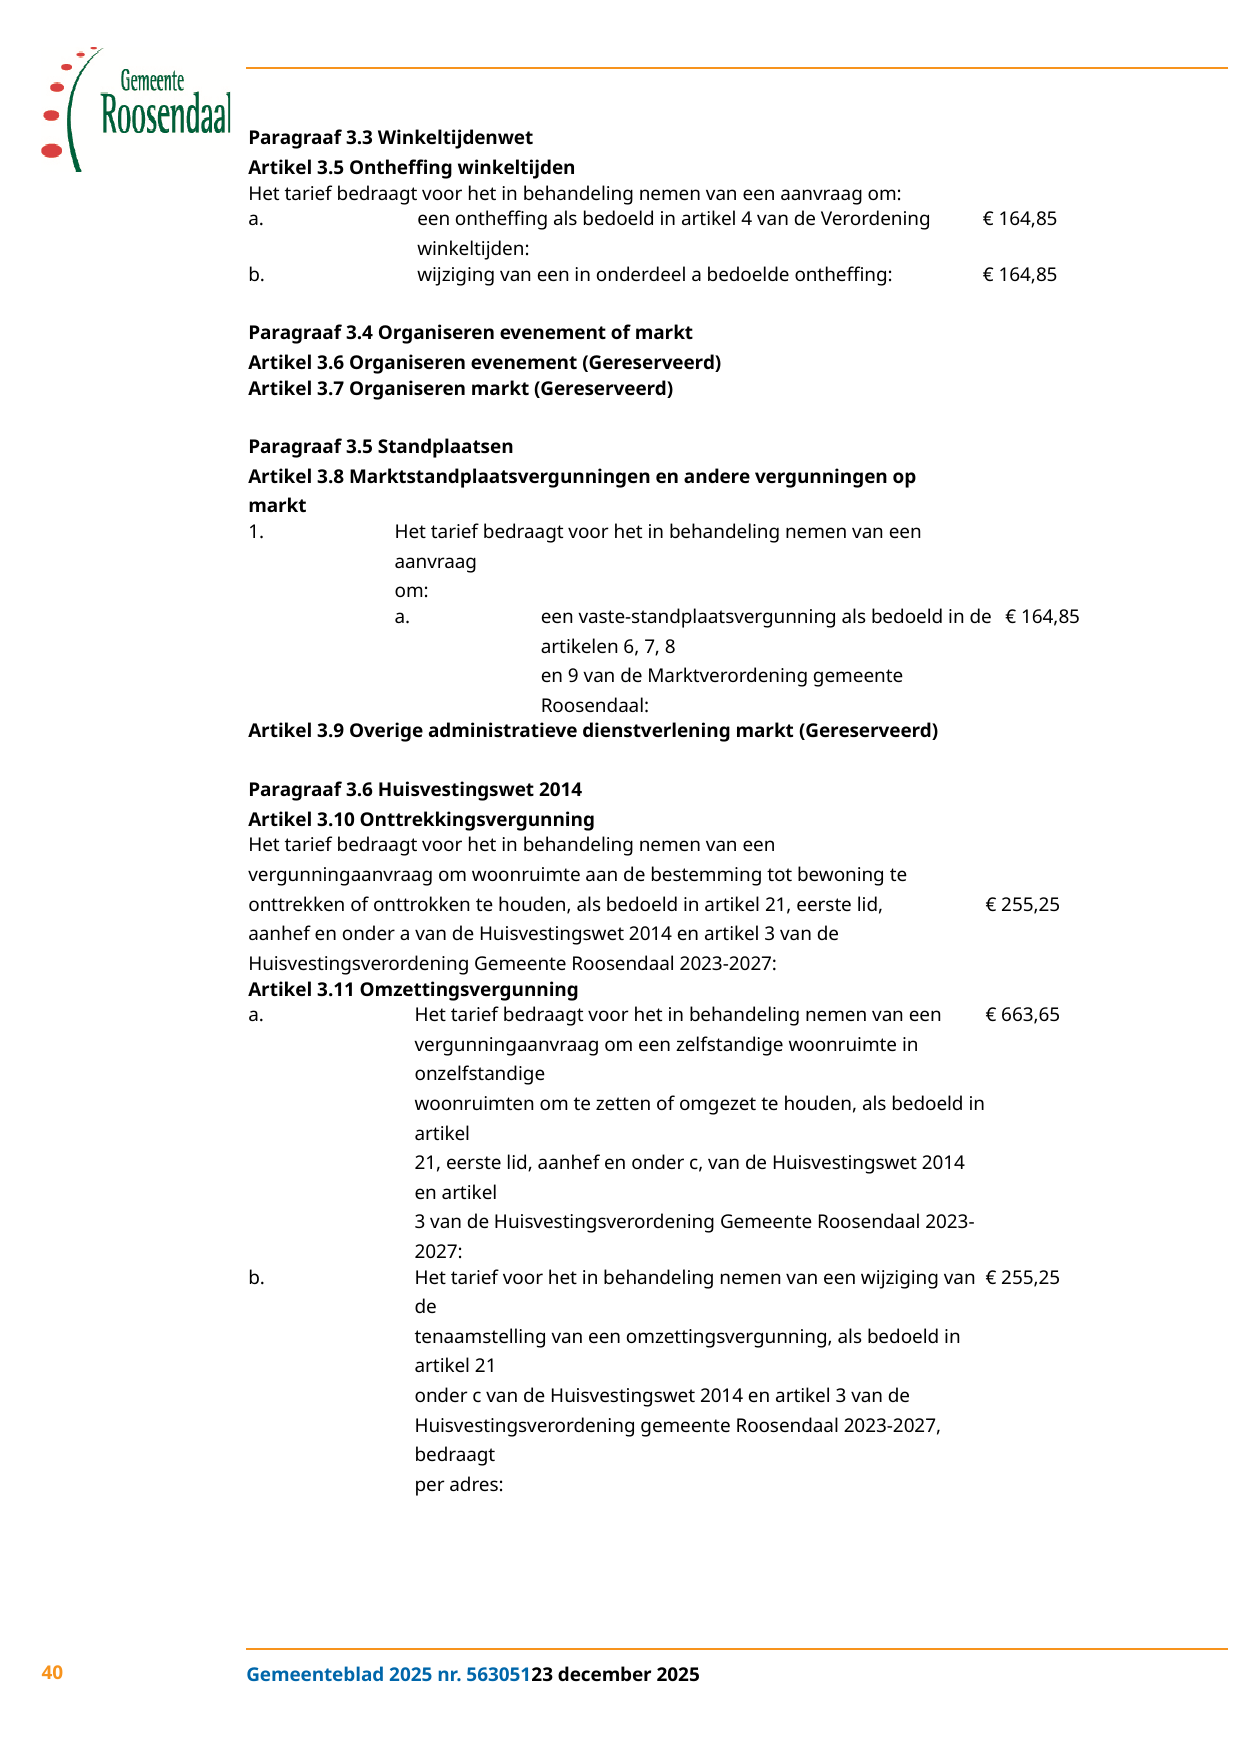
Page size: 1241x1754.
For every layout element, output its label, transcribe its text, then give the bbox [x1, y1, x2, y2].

table_cell Artikel 3.9 Overige administratieve dienstverlening markt (Gereserveerd) [248, 718, 1005, 743]
text Paragraaf 3.3 Winkeltijdenwet [248, 124, 1152, 150]
table_header Artikel 3.6 Organiseren evenement (Gereserveerd) [248, 349, 954, 375]
picture [41, 47, 231, 172]
table_cell € 255,25 [985, 1264, 1152, 1497]
table_cell b. [248, 1264, 414, 1497]
table_cell € 164,85 [1005, 603, 1152, 718]
table_header Artikel 3.8 Marktstandplaatsvergunningen en andere vergunningen op markt [248, 463, 1005, 518]
table_header [1005, 463, 1152, 518]
table_cell [954, 375, 1152, 401]
table_cell b. [248, 261, 417, 287]
table_header Artikel 3.10 Onttrekkingsvergunning [248, 806, 985, 832]
table_cell [983, 180, 1152, 206]
table_cell Artikel 3.7 Organiseren markt (Gereserveerd) [248, 375, 954, 401]
table_header Artikel 3.5 Ontheffing winkeltijden [248, 154, 983, 180]
table_cell Het tarief bedraagt voor het in behandeling nemen van een aanvraag om: [394, 518, 1005, 603]
table_header [985, 806, 1152, 832]
table_cell Het tarief bedraagt voor het in behandeling nemen van een aanvraag om: [248, 180, 983, 206]
table_cell een vaste-standplaatsvergunning als bedoeld in de artikelen 6, 7, 8 en 9 van de Marktverordening gemeente Roosendaal: [541, 603, 1005, 718]
table_cell € 164,85 [983, 206, 1152, 261]
table_cell Het tarief bedraagt voor het in behandeling nemen van een vergunningaanvraag om een zelfstandige woonruimte in onzelfstandige woonruimten om te zetten of omgezet te houden, als bedoeld in artikel 21, eerste lid, aanhef en onder c, van de Huisvestingswet 2014 en artikel 3 van de Huisvestingsverordening Gemeente Roosendaal 2023-2027: [414, 1001, 985, 1264]
table_cell a. [394, 603, 541, 718]
text Paragraaf 3.5 Standplaatsen [248, 433, 1152, 459]
table_cell [1005, 718, 1152, 743]
table_cell [248, 603, 394, 718]
text Paragraaf 3.6 Huisvestingswet 2014 [248, 776, 1152, 802]
text Paragraaf 3.4 Organiseren evenement of markt [248, 319, 1152, 345]
table_cell € 255,25 [985, 832, 1152, 976]
table_cell Het tarief voor het in behandeling nemen van een wijziging van de tenaamstelling van een omzettingsvergunning, als bedoeld in artikel 21 onder c van de Huisvestingswet 2014 en artikel 3 van de Huisvestingsverordening gemeente Roosendaal 2023-2027, bedraagt per adres: [414, 1264, 985, 1497]
table_header [954, 349, 1152, 375]
table_cell [985, 976, 1152, 1001]
table_cell [1005, 518, 1152, 603]
table_cell a. [248, 1001, 414, 1264]
table_cell een ontheffing als bedoeld in artikel 4 van de Verordening winkeltijden: [417, 206, 983, 261]
table_header [983, 154, 1152, 180]
table_cell a. [248, 206, 417, 261]
table_cell wijziging van een in onderdeel a bedoelde ontheffing: [417, 261, 983, 287]
table_cell Artikel 3.11 Omzettingsvergunning [248, 976, 985, 1001]
table_cell € 164,85 [983, 261, 1152, 287]
table_cell Het tarief bedraagt voor het in behandeling nemen van een vergunningaanvraag om woonruimte aan de bestemming tot bewoning te onttrekken of onttrokken te houden, als bedoeld in artikel 21, eerste lid, aanhef en onder a van de Huisvestingswet 2014 en artikel 3 van de Huisvestingsverordening Gemeente Roosendaal 2023-2027: [248, 832, 985, 976]
table_cell € 663,65 [985, 1001, 1152, 1264]
table_cell 1. [248, 518, 394, 603]
